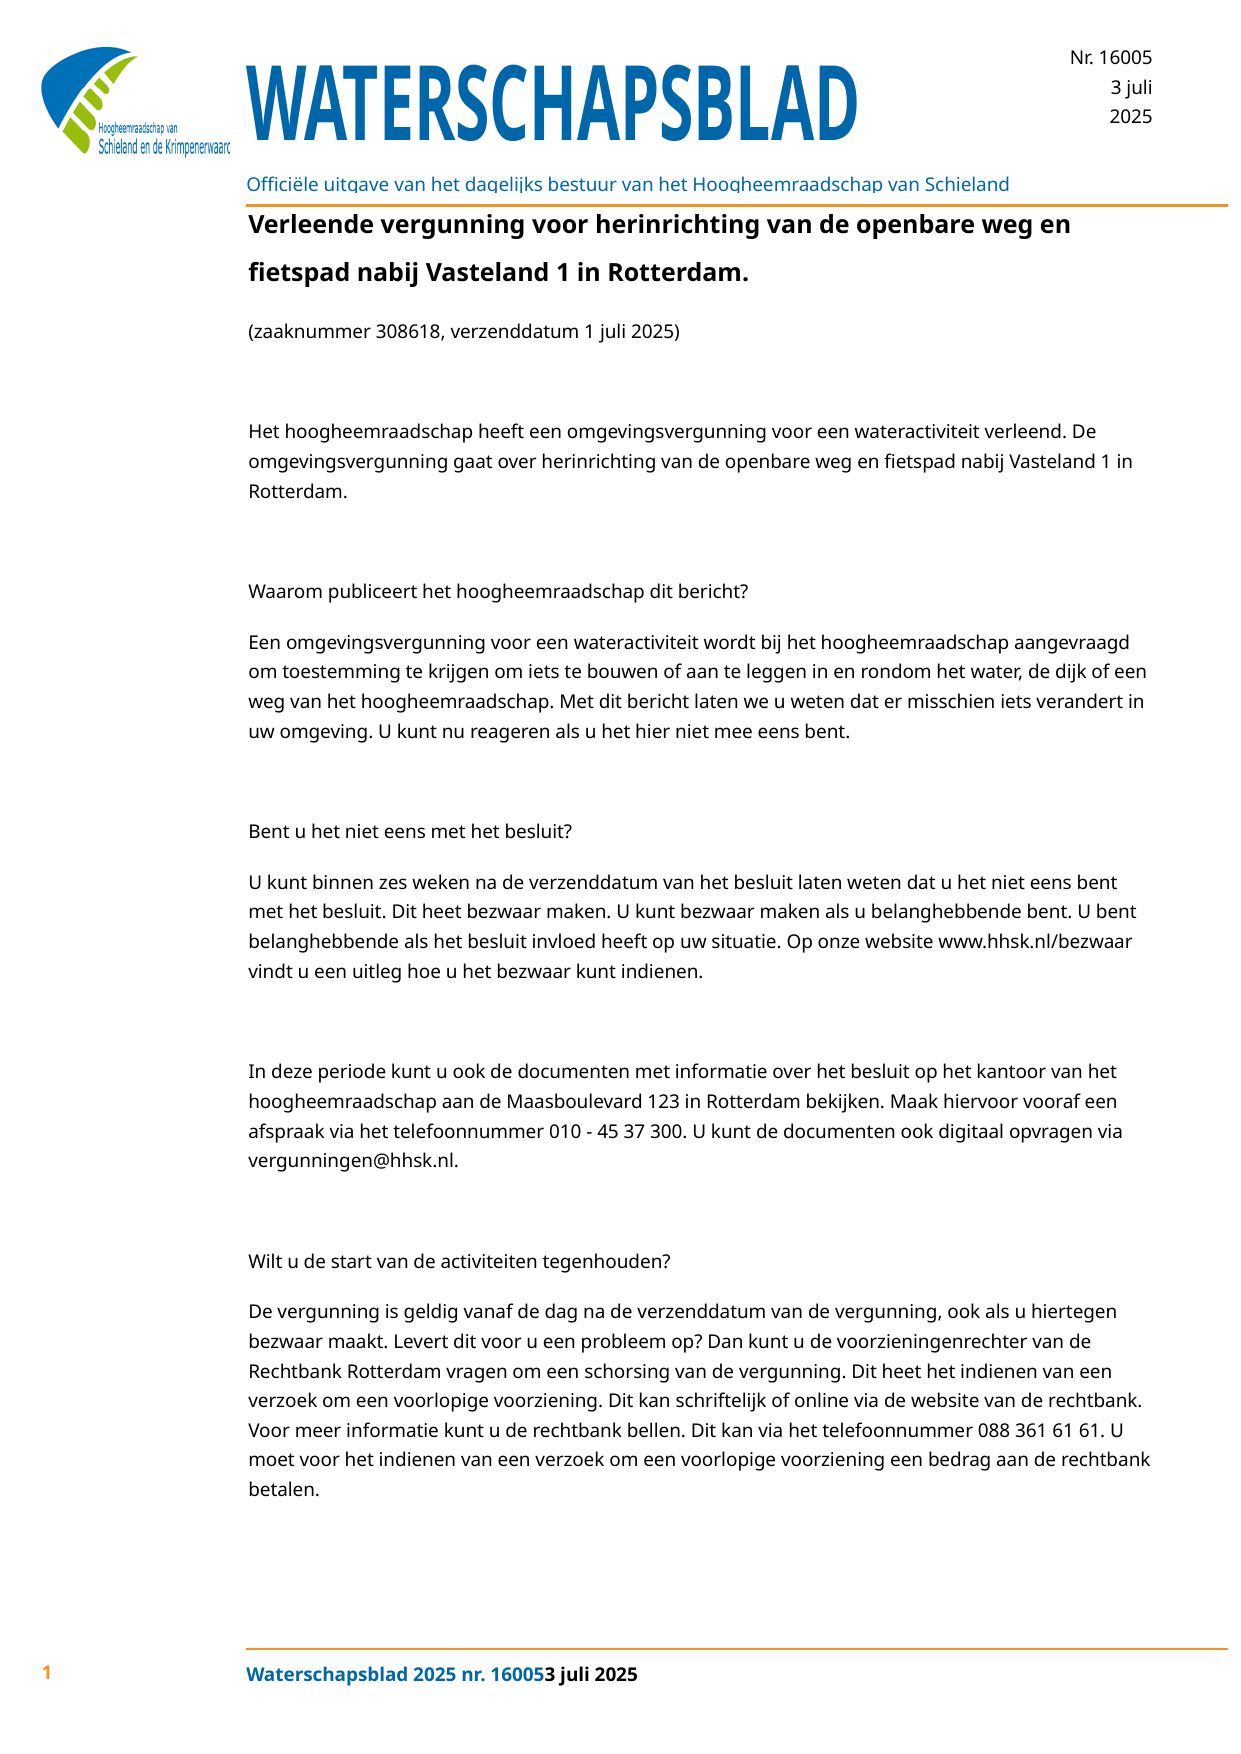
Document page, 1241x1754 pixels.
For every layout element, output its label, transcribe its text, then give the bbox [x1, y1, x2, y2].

text Bent u het niet eens met het besluit? [248, 819, 1152, 844]
text Wilt u de start van de activiteiten tegenhouden? [248, 1248, 1152, 1274]
text In deze periode kunt u ook de documenten met informatie over het besluit op het kantoor van het hoogheemraadschap aan de Maasboulevard 123 in Rotterdam bekijken. Maak hiervoor vooraf een afspraak via het telefoonnummer 010 - 45 37 300. U kunt de documenten ook digitaal opvragen via vergunningen@hhsk.nl. [248, 1059, 1152, 1173]
text Het hoogheemraadschap heeft een omgevingsvergunning voor een wateractiviteit verleend. De omgevingsvergunning gaat over herinrichting van de openbare weg en fietspad nabij Vasteland 1 in Rotterdam. [248, 419, 1152, 504]
text (zaaknummer 308618, verzenddatum 1 juli 2025) [248, 318, 1152, 344]
text Een omgevingsvergunning voor een wateractiviteit wordt bij het hoogheemraadschap aangevraagd om toestemming te krijgen om iets te bouwen of aan te leggen in en rondom het water, de dijk of een weg van het hoogheemraadschap. Met dit bericht laten we u weten dat er misschien iets verandert in uw omgeving. U kunt nu reageren als u het hier niet mee eens bent. [248, 629, 1152, 744]
text Verleende vergunning voor herinrichting van de openbare weg en fietspad nabij Vasteland 1 in Rotterdam. [248, 207, 1152, 288]
text De vergunning is geldig vanaf de dag na de verzenddatum van de vergunning, ook als u hiertegen bezwaar maakt. Levert dit voor u een probleem op? Dan kunt u de voorzieningenrechter van de Rechtbank Rotterdam vragen om een schorsing van de vergunning. Dit heet het indienen van een verzoek om een voorlopige voorziening. Dit kan schriftelijk of online via de website van de rechtbank. Voor meer informatie kunt u de rechtbank bellen. Dit kan via het telefoonnummer 088 361 61 61. U moet voor het indienen van een verzoek om een voorlopige voorziening een bedrag aan de rechtbank betalen. [248, 1299, 1152, 1502]
text U kunt binnen zes weken na de verzenddatum van het besluit laten weten dat u het niet eens bent met het besluit. Dit heet bezwaar maken. U kunt bezwaar maken als u belanghebbende bent. U bent belanghebbende als het besluit invloed heeft op uw situatie. Op onze website www.hhsk.nl/bezwaar vindt u een uitleg hoe u het bezwaar kunt indienen. [248, 869, 1152, 984]
text Waarom publiceert het hoogheemraadschap dit bericht? [248, 579, 1152, 604]
picture [41, 47, 231, 172]
